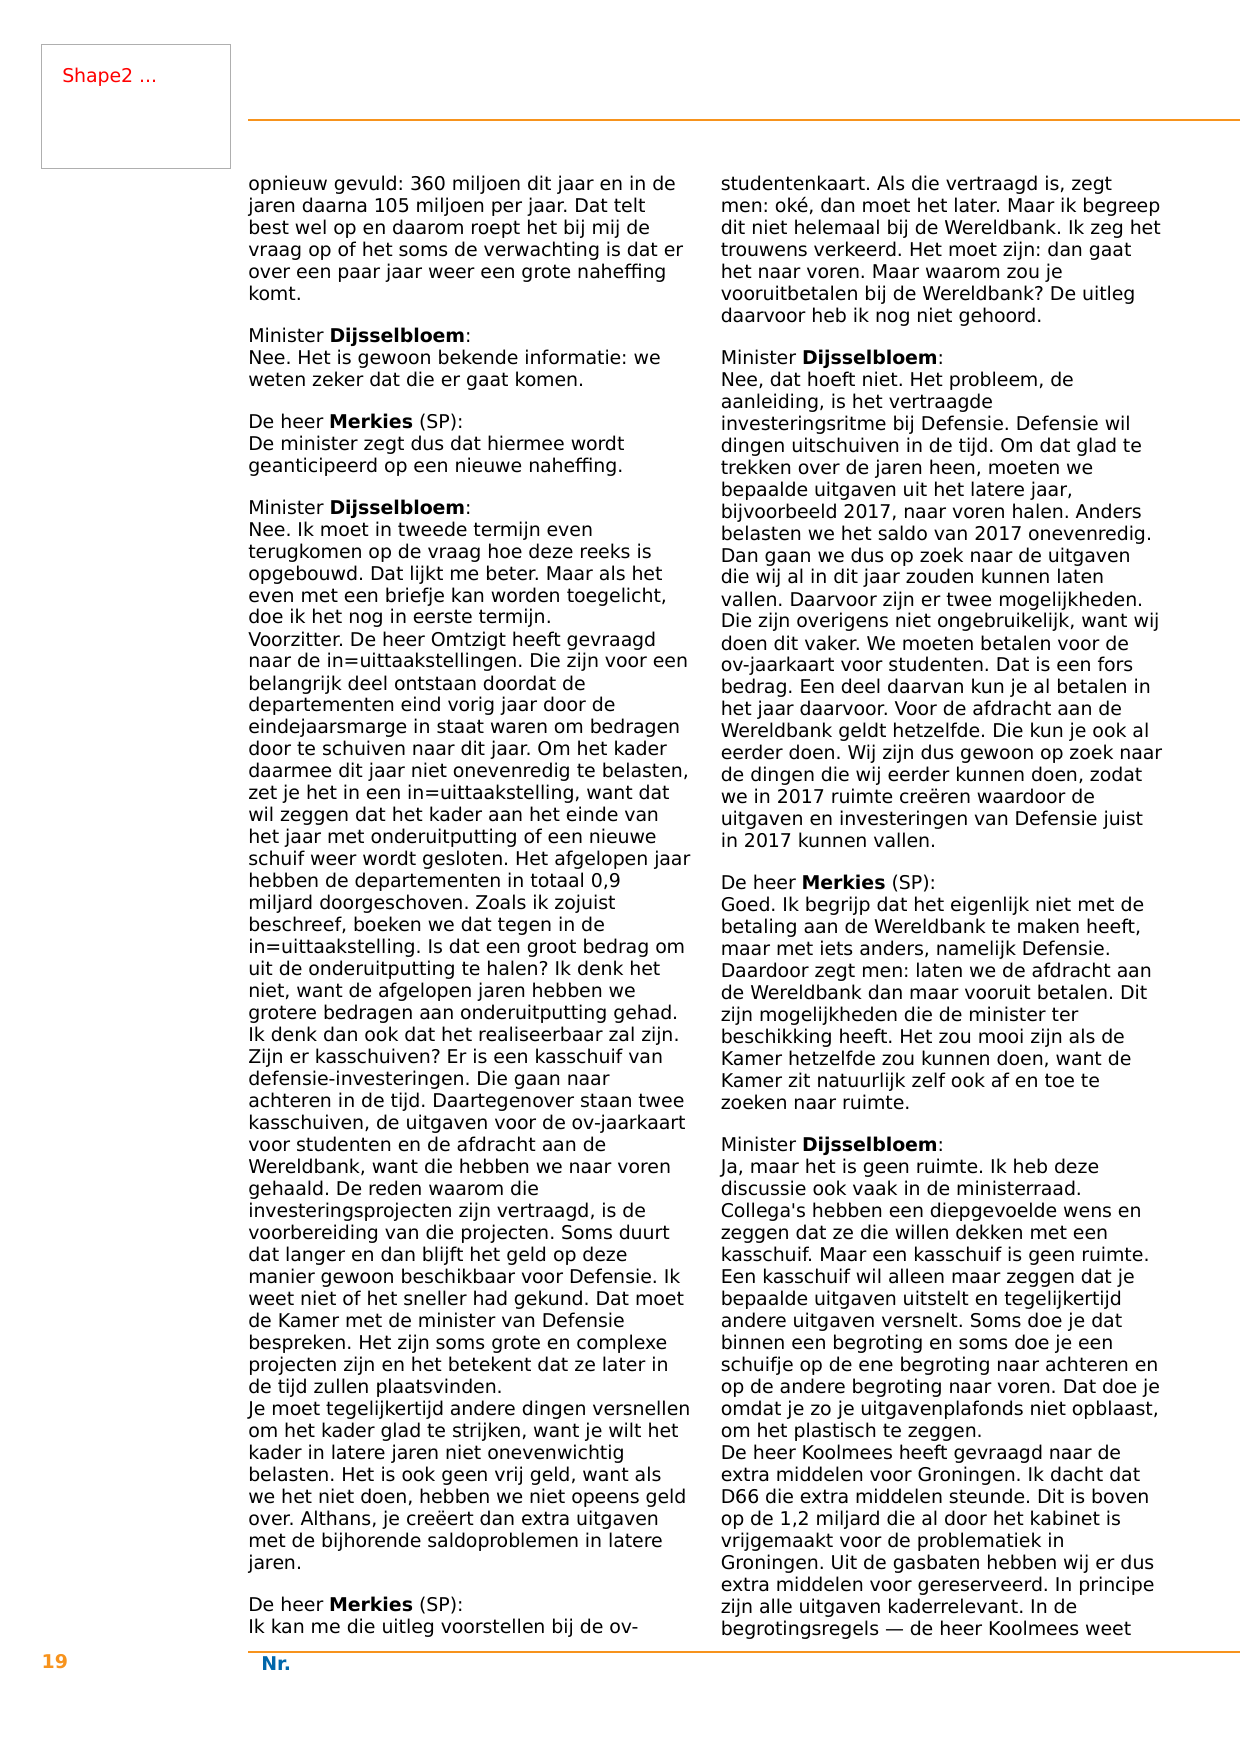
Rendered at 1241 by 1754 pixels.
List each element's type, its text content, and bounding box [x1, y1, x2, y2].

text De minister zegt dus dat hiermee wordt geanticipeerd op een nieuwe naheffing. [248, 433, 691, 477]
text Nee. Ik moet in tweede termijn even terugkomen op de vraag hoe deze reeks is opgebouwd. Dat lijkt me beter. Maar als het even met een briefje kan worden toegelicht, doe ik het nog in eerste termijn. [248, 518, 691, 628]
text Ik kan me die uitleg voorstellen bij de ov- [248, 1616, 691, 1637]
text Nee, dat hoeft niet. Het probleem, de aanleiding, is het vertraagde investeringsritme bij Defensie. Defensie wil dingen uitschuiven in de tijd. Om dat glad te trekken over de jaren heen, moeten we bepaalde uitgaven uit het latere jaar, bijvoorbeeld 2017, naar voren halen. Anders belasten we het saldo van 2017 onevenredig. Dan gaan we dus op zoek naar de uitgaven die wij al in dit jaar zouden kunnen laten vallen. Daarvoor zijn er twee mogelijkheden. Die zijn overigens niet ongebruikelijk, want wij doen dit vaker. We moeten betalen voor de ov-jaarkaart voor studenten. Dat is een fors bedrag. Een deel daarvan kun je al betalen in het jaar daarvoor. Voor de afdracht aan de Wereldbank geldt hetzelfde. Die kun je ook al eerder doen. Wij zijn dus gewoon op zoek naar de dingen die wij eerder kunnen doen, zodat we in 2017 ruimte creëren waardoor de uitgaven en investeringen van Defensie juist in 2017 kunnen vallen. [721, 369, 1163, 852]
text Voorzitter. De heer Omtzigt heeft gevraagd naar de in=uittaakstellingen. Die zijn voor een belangrijk deel ontstaan doordat de departementen eind vorig jaar door de eindejaarsmarge in staat waren om bedragen door te schuiven naar dit jaar. Om het kader daarmee dit jaar niet onevenredig te belasten, zet je het in een in=uittaakstelling, want dat wil zeggen dat het kader aan het einde van het jaar met onderuitputting of een nieuwe schuif weer wordt gesloten. Het afgelopen jaar hebben de departementen in totaal 0,9 miljard doorgeschoven. Zoals ik zojuist beschreef, boeken we dat tegen in de in=uittaakstelling. Is dat een groot bedrag om uit de onderuitputting te halen? Ik denk het niet, want de afgelopen jaren hebben we grotere bedragen aan onderuitputting gehad. Ik denk dan ook dat het realiseerbaar zal zijn. [248, 628, 691, 1046]
text Zijn er kasschuiven? Er is een kasschuif van defensie-investeringen. Die gaan naar achteren in de tijd. Daartegenover staan twee kasschuiven, de uitgaven voor de ov-jaarkaart voor studenten en de afdracht aan de Wereldbank, want die hebben we naar voren gehaald. De reden waarom die investeringsprojecten zijn vertraagd, is de voorbereiding van die projecten. Soms duurt dat langer en dan blijft het geld op deze manier gewoon beschikbaar voor Defensie. Ik weet niet of het sneller had gekund. Dat moet de Kamer met de minister van Defensie bespreken. Het zijn soms grote en complexe projecten zijn en het betekent dat ze later in de tijd zullen plaatsvinden. [248, 1046, 691, 1398]
text Nee. Het is gewoon bekende informatie: we weten zeker dat die er gaat komen. [248, 347, 691, 391]
text Minister Dijsselbloem: [721, 1134, 1163, 1156]
text studentenkaart. Als die vertraagd is, zegt men: oké, dan moet het later. Maar ik begreep dit niet helemaal bij de Wereldbank. Ik zeg het trouwens verkeerd. Het moet zijn: dan gaat het naar voren. Maar waarom zou je vooruitbetalen bij de Wereldbank? De uitleg daarvoor heb ik nog niet gehoord. [721, 173, 1163, 327]
text De heer Merkies (SP): [248, 1593, 691, 1616]
text Minister Dijsselbloem: [248, 325, 691, 347]
text opnieuw gevuld: 360 miljoen dit jaar en in de jaren daarna 105 miljoen per jaar. Dat telt best wel op en daarom roept het bij mij de vraag op of het soms de verwachting is dat er over een paar jaar weer een grote naheffing komt. [248, 173, 691, 305]
text De heer Merkies (SP): [721, 872, 1163, 894]
text Je moet tegelijkertijd andere dingen versnellen om het kader glad te strijken, want je wilt het kader in latere jaren niet onevenwichtig belasten. Het is ook geen vrij geld, want als we het niet doen, hebben we niet opeens geld over. Althans, je creëert dan extra uitgaven met de bijhorende saldoproblemen in latere jaren. [248, 1398, 691, 1573]
text Minister Dijsselbloem: [721, 347, 1163, 369]
text De heer Koolmees heeft gevraagd naar de extra middelen voor Groningen. Ik dacht dat D66 die extra middelen steunde. Dit is boven op de 1,2 miljard die al door het kabinet is vrijgemaakt voor de problematiek in Groningen. Uit de gasbaten hebben wij er dus extra middelen voor gereserveerd. In principe zijn alle uitgaven kaderrelevant. In de begrotingsregels — de heer Koolmees weet [721, 1442, 1163, 1639]
text Minister Dijsselbloem: [248, 497, 691, 518]
text Goed. Ik begrijp dat het eigenlijk niet met de betaling aan de Wereldbank te maken heeft, maar met iets anders, namelijk Defensie. Daardoor zegt men: laten we de afdracht aan de Wereldbank dan maar vooruit betalen. Dit zijn mogelijkheden die de minister ter beschikking heeft. Het zou mooi zijn als de Kamer hetzelfde zou kunnen doen, want de Kamer zit natuurlijk zelf ook af en toe te zoeken naar ruimte. [721, 894, 1163, 1114]
text De heer Merkies (SP): [248, 411, 691, 433]
text Ja, maar het is geen ruimte. Ik heb deze discussie ook vaak in de ministerraad. Collega's hebben een diepgevoelde wens en zeggen dat ze die willen dekken met een kasschuif. Maar een kasschuif is geen ruimte. Een kasschuif wil alleen maar zeggen dat je bepaalde uitgaven uitstelt en tegelijkertijd andere uitgaven versnelt. Soms doe je dat binnen een begroting en soms doe je een schuifje op de ene begroting naar achteren en op de andere begroting naar voren. Dat doe je omdat je zo je uitgavenplafonds niet opblaast, om het plastisch te zeggen. [721, 1156, 1163, 1442]
